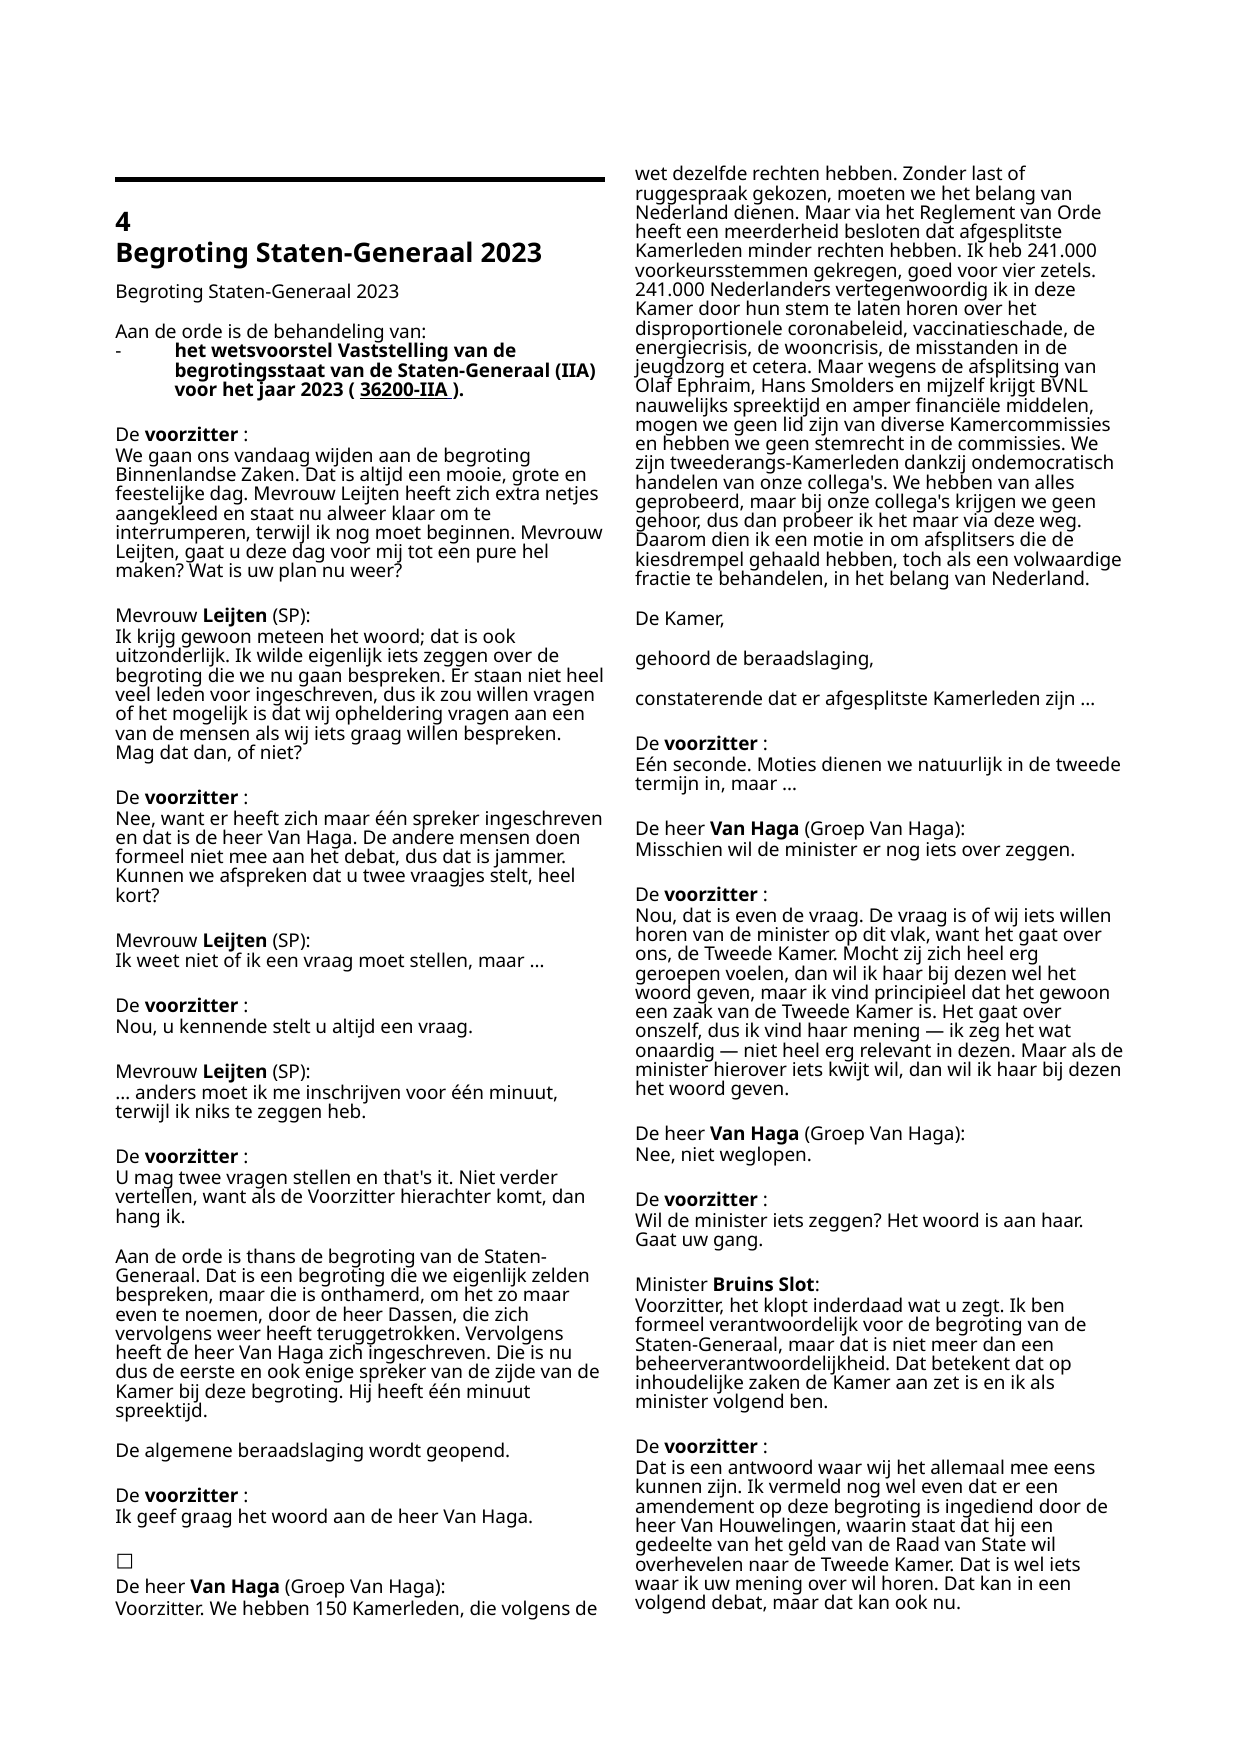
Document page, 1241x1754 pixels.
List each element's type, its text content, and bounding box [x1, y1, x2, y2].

text 4 [115, 203, 605, 239]
text Ik weet niet of ik een vraag moet stellen, maar … [115, 952, 605, 972]
text De voorzitter : [115, 784, 605, 809]
text constaterende dat er afgesplitste Kamerleden zijn … [635, 690, 1125, 709]
text Ik krijg gewoon meteen het woord; dat is ook uitzonderlijk. Ik wilde eigenlijk iets zeggen over de begroting die we nu gaan bespreken. Er staan niet heel veel leden voor ingeschreven, dus ik zou willen vragen of het mogelijk is dat wij opheldering vragen aan een van de mensen als wij iets graag willen bespreken. Mag dat dan, of niet? [115, 628, 605, 763]
text ⬜ [115, 1548, 605, 1574]
text De voorzitter : [635, 1433, 1125, 1459]
text De voorzitter : [635, 730, 1125, 756]
text De heer Van Haga (Groep Van Haga): [115, 1574, 605, 1599]
text We gaan ons vandaag wijden aan de begroting Binnenlandse Zaken. Dat is altijd een mooie, grote en feestelijke dag. Mevrouw Leijten heeft zich extra netjes aangekleed en staat nu alweer klaar om te interrumperen, terwijl ik nog moet beginnen. Mevrouw Leijten, gaat u deze dag voor mij tot een pure hel maken? Wat is uw plan nu weer? [115, 447, 605, 582]
text Mevrouw Leijten (SP): [115, 927, 605, 952]
text De voorzitter : [115, 993, 605, 1018]
text Nou, dat is even de vraag. De vraag is of wij iets willen horen van de minister op dit vlak, want het gaat over ons, de Tweede Kamer. Mocht zij zich heel erg geroepen voelen, dan wil ik haar bij dezen wel het woord geven, maar ik vind principieel dat het gewoon een zaak van de Tweede Kamer is. Het gaat over onszelf, dus ik vind haar mening — ik zeg het wat onaardig — niet heel erg relevant in dezen. Maar als de minister hierover iets kwijt wil, dan wil ik haar bij dezen het woord geven. [635, 907, 1125, 1099]
text Mevrouw Leijten (SP): [115, 602, 605, 628]
text Begroting Staten-Generaal 2023 [115, 239, 605, 283]
text De voorzitter : [635, 881, 1125, 907]
text Begroting Staten-Generaal 2023 [115, 283, 605, 302]
list het wetsvoorstel Vaststelling van de begrotingsstaat van de Staten-Generaal (IIA) voor het jaar 2023 ( 36200-IIA ). [115, 342, 605, 400]
text Dat is een antwoord waar wij het allemaal mee eens kunnen zijn. Ik vermeld nog wel even dat er een amendement op deze begroting is ingediend door de heer Van Houwelingen, waarin staat dat hij een gedeelte van het geld van de Raad van State wil overhevelen naar de Tweede Kamer. Dat is wel iets waar ik uw mening over wil horen. Dat kan in een volgend debat, maar dat kan ook nu. [635, 1459, 1125, 1613]
text De voorzitter : [115, 421, 605, 447]
text Wil de minister iets zeggen? Het woord is aan haar. Gaat uw gang. [635, 1212, 1125, 1250]
text De heer Van Haga (Groep Van Haga): [635, 1120, 1125, 1146]
text Aan de orde is thans de begroting van de Staten-Generaal. Dat is een begroting die we eigenlijk zelden bespreken, maar die is onthamerd, om het zo maar even te noemen, door de heer Dassen, die zich vervolgens weer heeft teruggetrokken. Vervolgens heeft de heer Van Haga zich ingeschreven. Die is nu dus de eerste en ook enige spreker van de zijde van de Kamer bij deze begroting. Hij heeft één minuut spreektijd. [115, 1248, 605, 1421]
text Minister Bruins Slot: [635, 1271, 1125, 1297]
text De voorzitter : [115, 1482, 605, 1508]
text U mag twee vragen stellen en that's it. Niet verder vertellen, want als de Voorzitter hierachter komt, dan hang ik. [115, 1169, 605, 1227]
text De heer Van Haga (Groep Van Haga): [635, 815, 1125, 841]
text Mevrouw Leijten (SP): [115, 1058, 605, 1084]
text wet dezelfde rechten hebben. Zonder last of ruggespraak gekozen, moeten we het belang van Nederland dienen. Maar via het Reglement van Orde heeft een meerderheid besloten dat afgesplitste Kamerleden minder rechten hebben. Ik heb 241.000 voorkeursstemmen gekregen, goed voor vier zetels. 241.000 Nederlanders vertegenwoordig ik in deze Kamer door hun stem te laten horen over het disproportionele coronabeleid, vaccinatieschade, de energiecrisis, de wooncrisis, de misstanden in de jeugdzorg et cetera. Maar wegens de afsplitsing van Olaf Ephraim, Hans Smolders en mijzelf krijgt BVNL nauwelijks spreektijd en amper financiële middelen, mogen we geen lid zijn van diverse Kamercommissies en hebben we geen stemrecht in de commissies. We zijn tweederangs-Kamerleden dankzij ondemocratisch handelen van onze collega's. We hebben van alles geprobeerd, maar bij onze collega's krijgen we geen gehoor, dus dan probeer ik het maar via deze weg. Daarom dien ik een motie in om afsplitsers die de kiesdrempel gehaald hebben, toch als een volwaardige fractie te behandelen, in het belang van Nederland. [635, 165, 1125, 589]
text Nee, niet weglopen. [635, 1146, 1125, 1165]
text Misschien wil de minister er nog iets over zeggen. [635, 841, 1125, 860]
text Eén seconde. Moties dienen we natuurlijk in de tweede termijn in, maar … [635, 756, 1125, 794]
text De algemene beraadslaging wordt geopend. [115, 1442, 605, 1461]
text Nee, want er heeft zich maar één spreker ingeschreven en dat is de heer Van Haga. De andere mensen doen formeel niet mee aan het debat, dus dat is jammer. Kunnen we afspreken dat u twee vraagjes stelt, heel kort? [115, 809, 605, 906]
text Aan de orde is de behandeling van: [115, 323, 605, 342]
text gehoord de beraadslaging, [635, 650, 1125, 669]
text De voorzitter : [115, 1143, 605, 1169]
text … anders moet ik me inschrijven voor één minuut, terwijl ik niks te zeggen heb. [115, 1084, 605, 1123]
text De voorzitter : [635, 1186, 1125, 1212]
text Voorzitter, het klopt inderdaad wat u zegt. Ik ben formeel verantwoordelijk voor de begroting van de Staten-Generaal, maar dat is niet meer dan een beheerverantwoordelijkheid. Dat betekent dat op inhoudelijke zaken de Kamer aan zet is en ik als minister volgend ben. [635, 1297, 1125, 1413]
text Ik geef graag het woord aan de heer Van Haga. [115, 1508, 605, 1527]
text De Kamer, [635, 610, 1125, 629]
text Nou, u kennende stelt u altijd een vraag. [115, 1018, 605, 1038]
text Voorzitter. We hebben 150 Kamerleden, die volgens de [115, 1599, 605, 1619]
